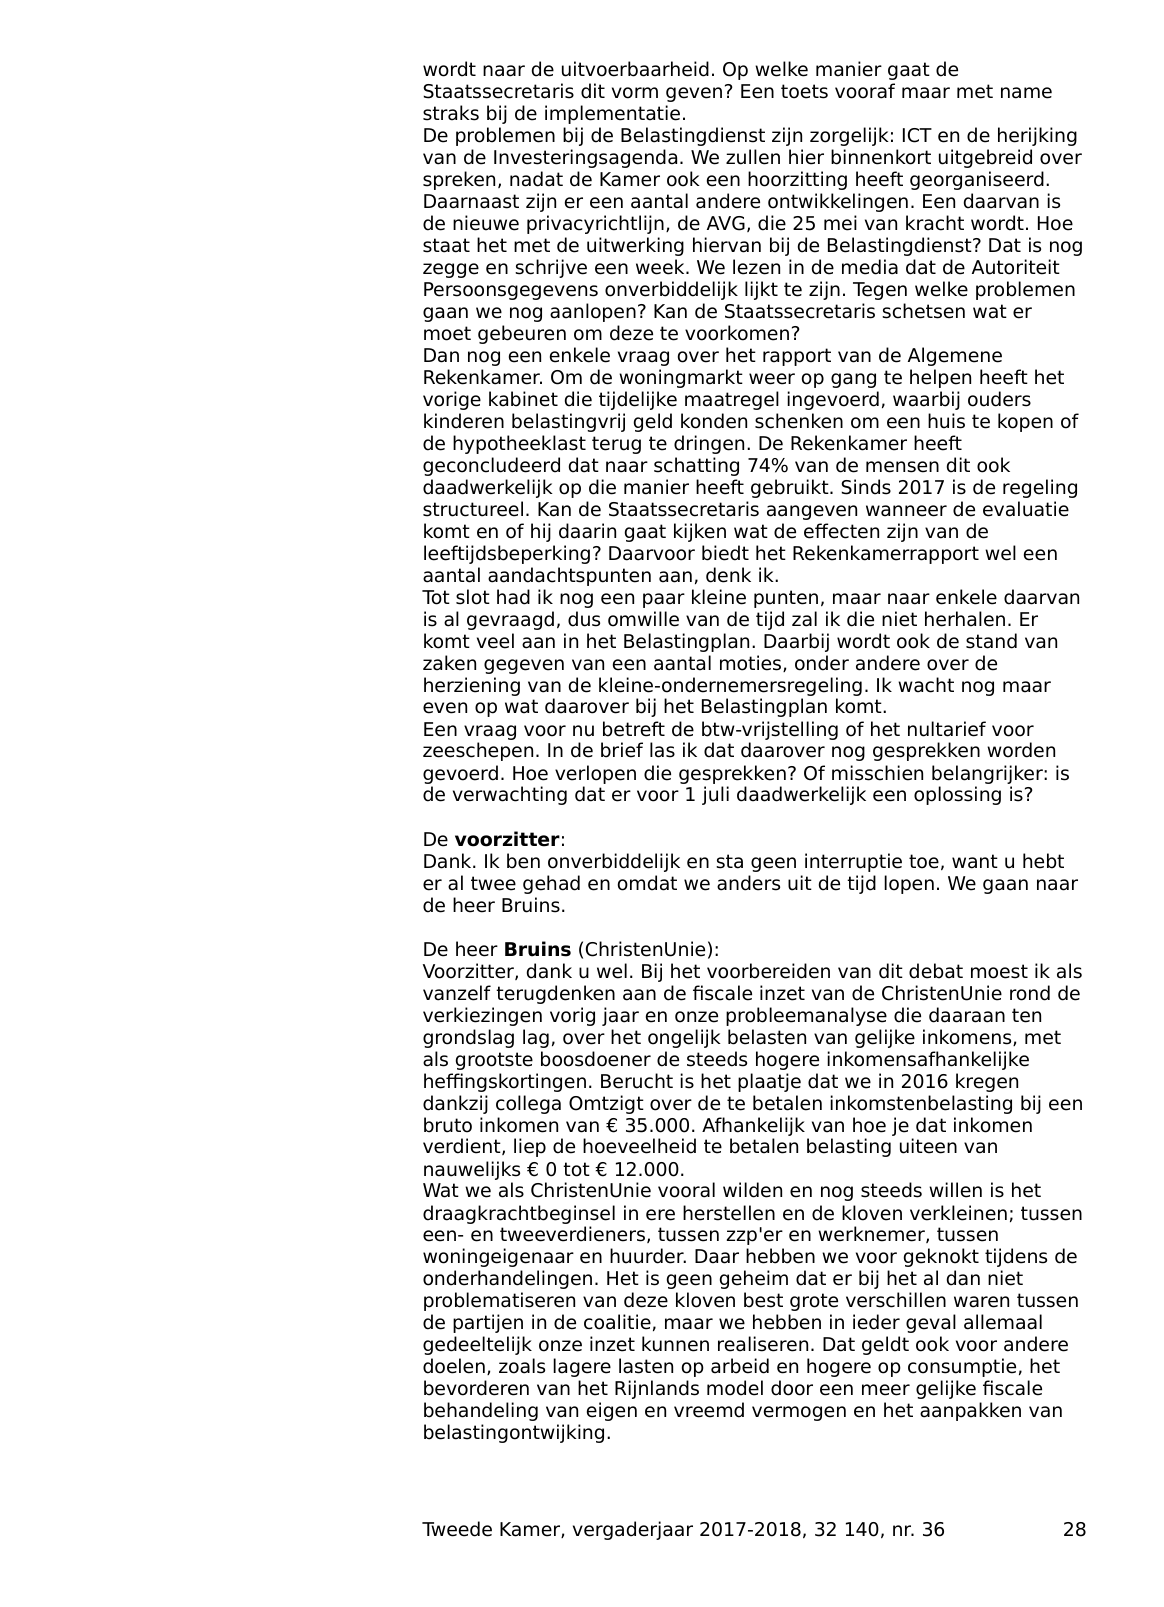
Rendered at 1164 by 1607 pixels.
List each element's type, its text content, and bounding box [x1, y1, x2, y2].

text Voorzitter, dank u wel. Bij het voorbereiden van dit debat moest ik als vanzelf terugdenken aan de fiscale inzet van de ChristenUnie rond de verkiezingen vorig jaar en onze probleemanalyse die daaraan ten grondslag lag, over het ongelijk belasten van gelijke inkomens, met als grootste boosdoener de steeds hogere inkomensafhankelijke heffingskortingen. Berucht is het plaatje dat we in 2016 kregen dankzij collega Omtzigt over de te betalen inkomstenbelasting bij een bruto inkomen van € 35.000. Afhankelijk van hoe je dat inkomen verdient, liep de hoeveelheid te betalen belasting uiteen van nauwelijks € 0 tot € 12.000. [422, 961, 1087, 1180]
text De heer Bruins (ChristenUnie): [422, 939, 1087, 961]
text Tot slot had ik nog een paar kleine punten, maar naar enkele daarvan is al gevraagd, dus omwille van de tijd zal ik die niet herhalen. Er komt veel aan in het Belastingplan. Daarbij wordt ook de stand van zaken gegeven van een aantal moties, onder andere over de herziening van de kleine-ondernemersregeling. Ik wacht nog maar even op wat daarover bij het Belastingplan komt. [422, 587, 1087, 718]
text wordt naar de uitvoerbaarheid. Op welke manier gaat de Staatssecretaris dit vorm geven? Een toets vooraf maar met name straks bij de implementatie. [422, 59, 1087, 125]
text De voorzitter: [422, 828, 1087, 851]
text Dan nog een enkele vraag over het rapport van de Algemene Rekenkamer. Om de woningmarkt weer op gang te helpen heeft het vorige kabinet die tijdelijke maatregel ingevoerd, waarbij ouders kinderen belastingvrij geld konden schenken om een huis te kopen of de hypotheeklast terug te dringen. De Rekenkamer heeft geconcludeerd dat naar schatting 74% van de mensen dit ook daadwerkelijk op die manier heeft gebruikt. Sinds 2017 is de regeling structureel. Kan de Staatssecretaris aangeven wanneer de evaluatie komt en of hij daarin gaat kijken wat de effecten zijn van de leeftijdsbeperking? Daarvoor biedt het Rekenkamerrapport wel een aantal aandachtspunten aan, denk ik. [422, 345, 1087, 587]
text Wat we als ChristenUnie vooral wilden en nog steeds willen is het draagkrachtbeginsel in ere herstellen en de kloven verkleinen; tussen een- en tweeverdieners, tussen zzp'er en werknemer, tussen woningeigenaar en huurder. Daar hebben we voor geknokt tijdens de onderhandelingen. Het is geen geheim dat er bij het al dan niet problematiseren van deze kloven best grote verschillen waren tussen de partijen in de coalitie, maar we hebben in ieder geval allemaal gedeeltelijk onze inzet kunnen realiseren. Dat geldt ook voor andere doelen, zoals lagere lasten op arbeid en hogere op consumptie, het bevorderen van het Rijnlands model door een meer gelijke fiscale behandeling van eigen en vreemd vermogen en het aanpakken van belastingontwijking. [422, 1180, 1087, 1444]
text Een vraag voor nu betreft de btw-vrijstelling of het nultarief voor zeeschepen. In de brief las ik dat daarover nog gesprekken worden gevoerd. Hoe verlopen die gesprekken? Of misschien belangrijker: is de verwachting dat er voor 1 juli daadwerkelijk een oplossing is? [422, 718, 1087, 806]
text Dank. Ik ben onverbiddelijk en sta geen interruptie toe, want u hebt er al twee gehad en omdat we anders uit de tijd lopen. We gaan naar de heer Bruins. [422, 851, 1087, 916]
text De problemen bij de Belastingdienst zijn zorgelijk: ICT en de herijking van de Investeringsagenda. We zullen hier binnenkort uitgebreid over spreken, nadat de Kamer ook een hoorzitting heeft georganiseerd. Daarnaast zijn er een aantal andere ontwikkelingen. Een daarvan is de nieuwe privacyrichtlijn, de AVG, die 25 mei van kracht wordt. Hoe staat het met de uitwerking hiervan bij de Belastingdienst? Dat is nog zegge en schrijve een week. We lezen in de media dat de Autoriteit Persoonsgegevens onverbiddelijk lijkt te zijn. Tegen welke problemen gaan we nog aanlopen? Kan de Staatssecretaris schetsen wat er moet gebeuren om deze te voorkomen? [422, 125, 1087, 345]
